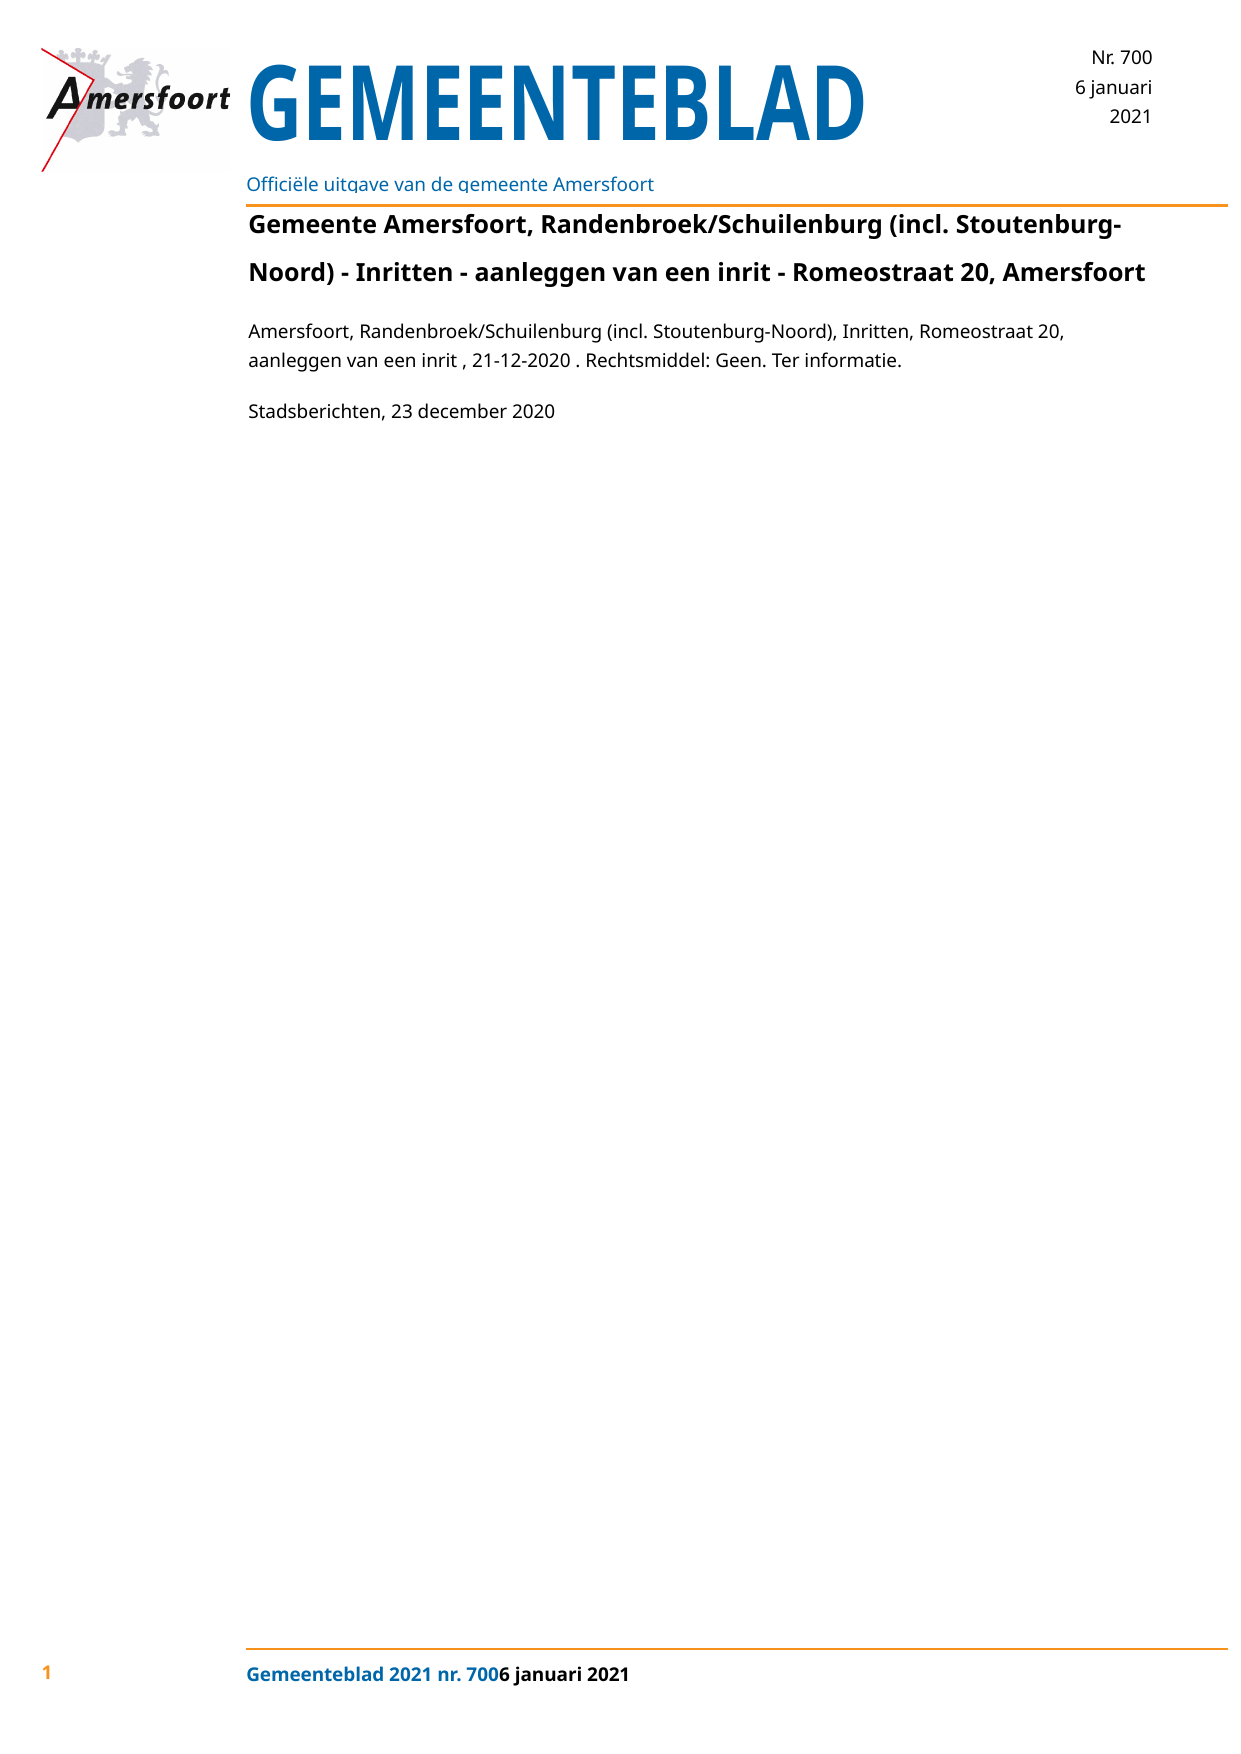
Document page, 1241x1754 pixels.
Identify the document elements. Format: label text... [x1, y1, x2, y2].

text Gemeente Amersfoort, Randenbroek/Schuilenburg (incl. Stoutenburg-Noord) - Inritten - aanleggen van een inrit - Romeostraat 20, Amersfoort [248, 207, 1152, 288]
text Stadsberichten, 23 december 2020 [248, 398, 1152, 424]
text Amersfoort, Randenbroek/Schuilenburg (incl. Stoutenburg-Noord), Inritten, Romeostraat 20, aanleggen van een inrit , 21-12-2020 . Rechtsmiddel: Geen. Ter informatie. [248, 318, 1152, 373]
picture [41, 47, 231, 172]
